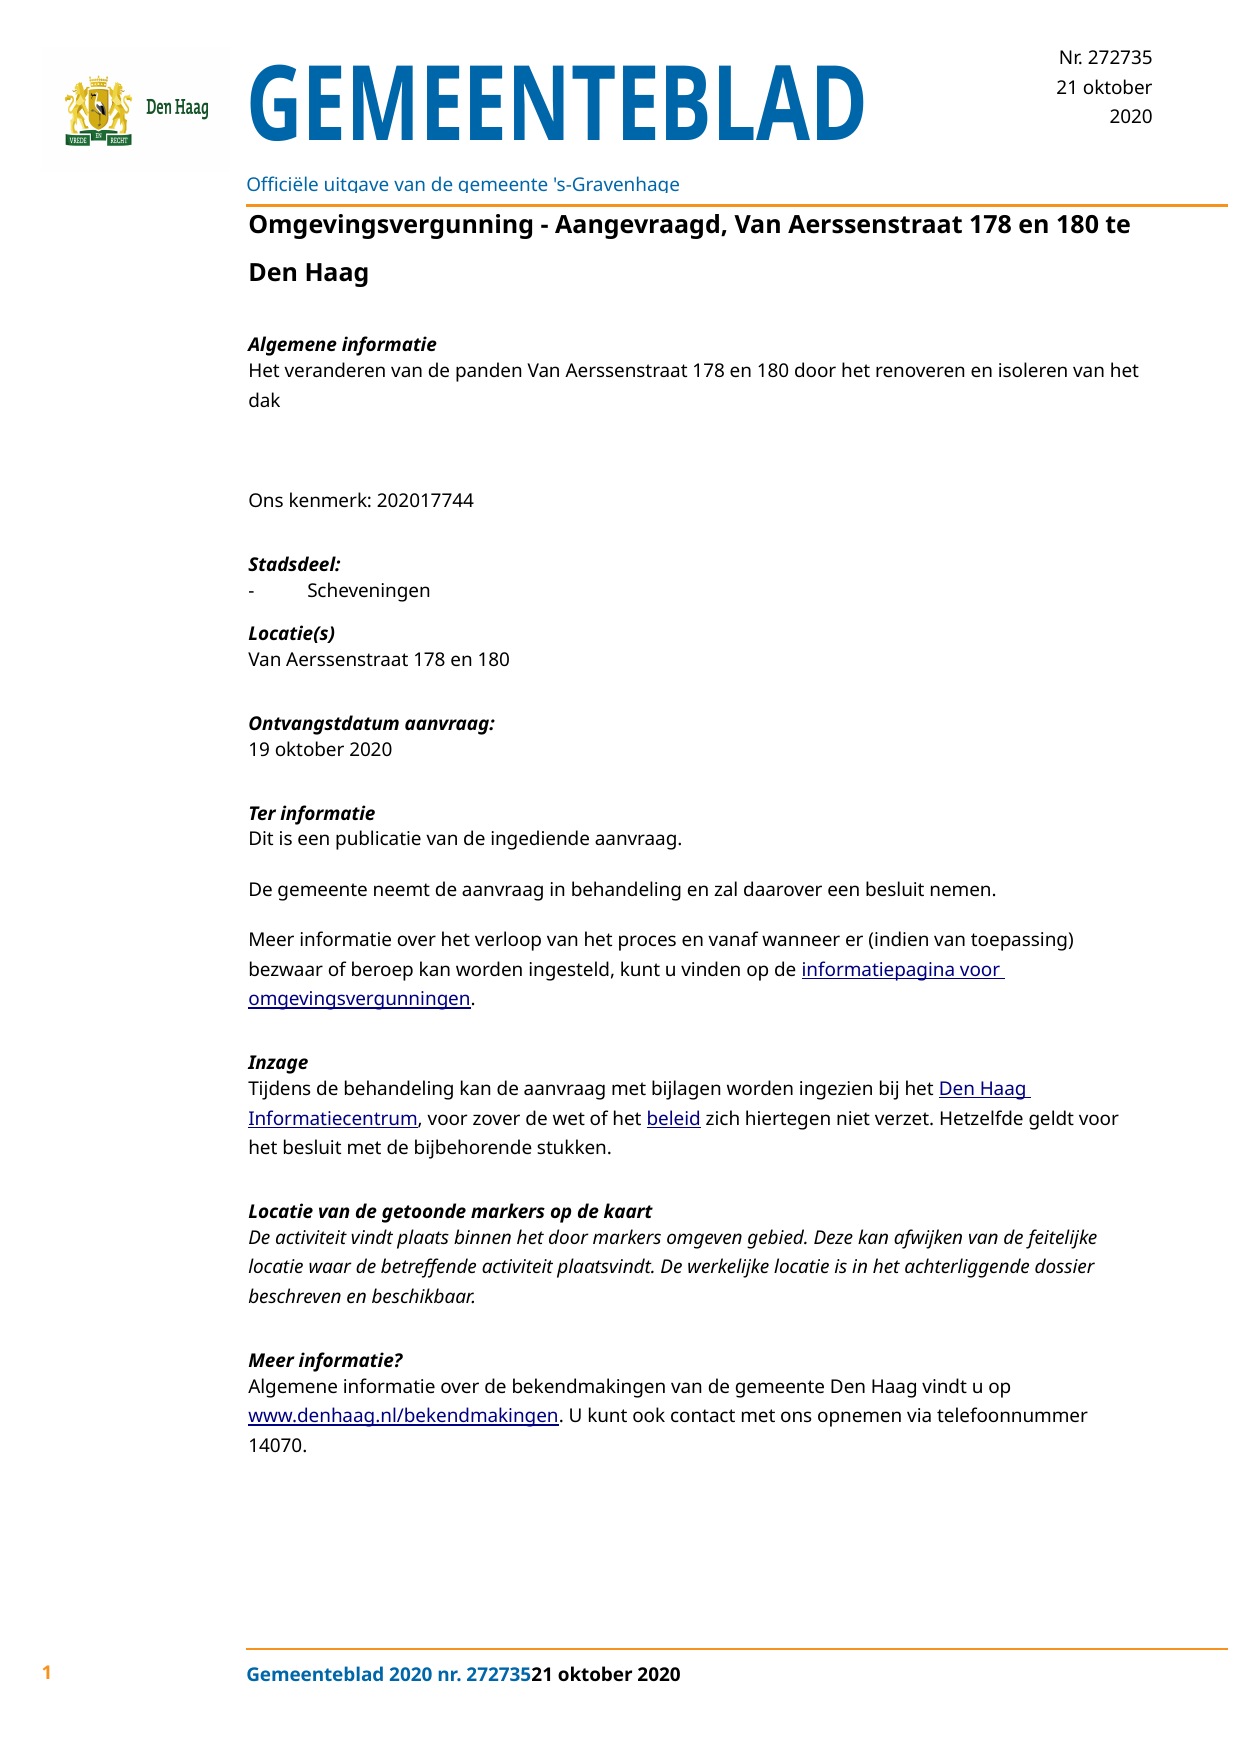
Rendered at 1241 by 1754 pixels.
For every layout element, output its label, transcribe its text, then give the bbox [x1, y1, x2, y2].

text Locatie(s) [248, 620, 1152, 646]
text De activiteit vindt plaats binnen het door markers omgeven gebied. Deze kan afwijken van de feitelijke locatie waar de betreffende activiteit plaatsvindt. De werkelijke locatie is in het achterliggende dossier beschreven en beschikbaar. [248, 1224, 1152, 1309]
text De gemeente neemt de aanvraag in behandeling en zal daarover een besluit nemen. [248, 876, 1152, 902]
text Ter informatie [248, 800, 1152, 826]
text Ons kenmerk: 202017744 [248, 488, 1152, 513]
text Het veranderen van de panden Van Aerssenstraat 178 en 180 door het renoveren en isoleren van het dak [248, 357, 1152, 412]
text Stadsdeel: [248, 552, 1152, 577]
text Dit is een publicatie van de ingediende aanvraag. [248, 826, 1152, 851]
text Van Aerssenstraat 178 en 180 [248, 646, 1152, 672]
list Scheveningen [248, 577, 1152, 603]
text Algemene informatie over de bekendmakingen van de gemeente Den Haag vindt u op www.denhaag.nl/bekendmakingen. U kunt ook contact met ons opnemen via telefoonnummer 14070. [248, 1373, 1152, 1458]
text 19 oktober 2020 [248, 736, 1152, 762]
text Tijdens de behandeling kan de aanvraag met bijlagen worden ingezien bij het Den Haag Informatiecentrum, voor zover de wet of het beleid zich hiertegen niet verzet. Hetzelfde geldt voor het besluit met de bijbehorende stukken. [248, 1075, 1152, 1160]
text Meer informatie over het verloop van het proces en vanaf wanneer er (indien van toepassing) bezwaar of beroep kan worden ingesteld, kunt u vinden op de informatiepagina voor omgevingsvergunningen. [248, 926, 1152, 1011]
text Meer informatie? [248, 1347, 1152, 1373]
text Inzage [248, 1049, 1152, 1075]
text Ontvangstdatum aanvraag: [248, 710, 1152, 736]
text Algemene informatie [248, 331, 1152, 357]
text Locatie van de getoonde markers op de kaart [248, 1198, 1152, 1224]
text Omgevingsvergunning - Aangevraagd, Van Aerssenstraat 178 en 180 te Den Haag [248, 207, 1152, 288]
picture [41, 47, 231, 172]
